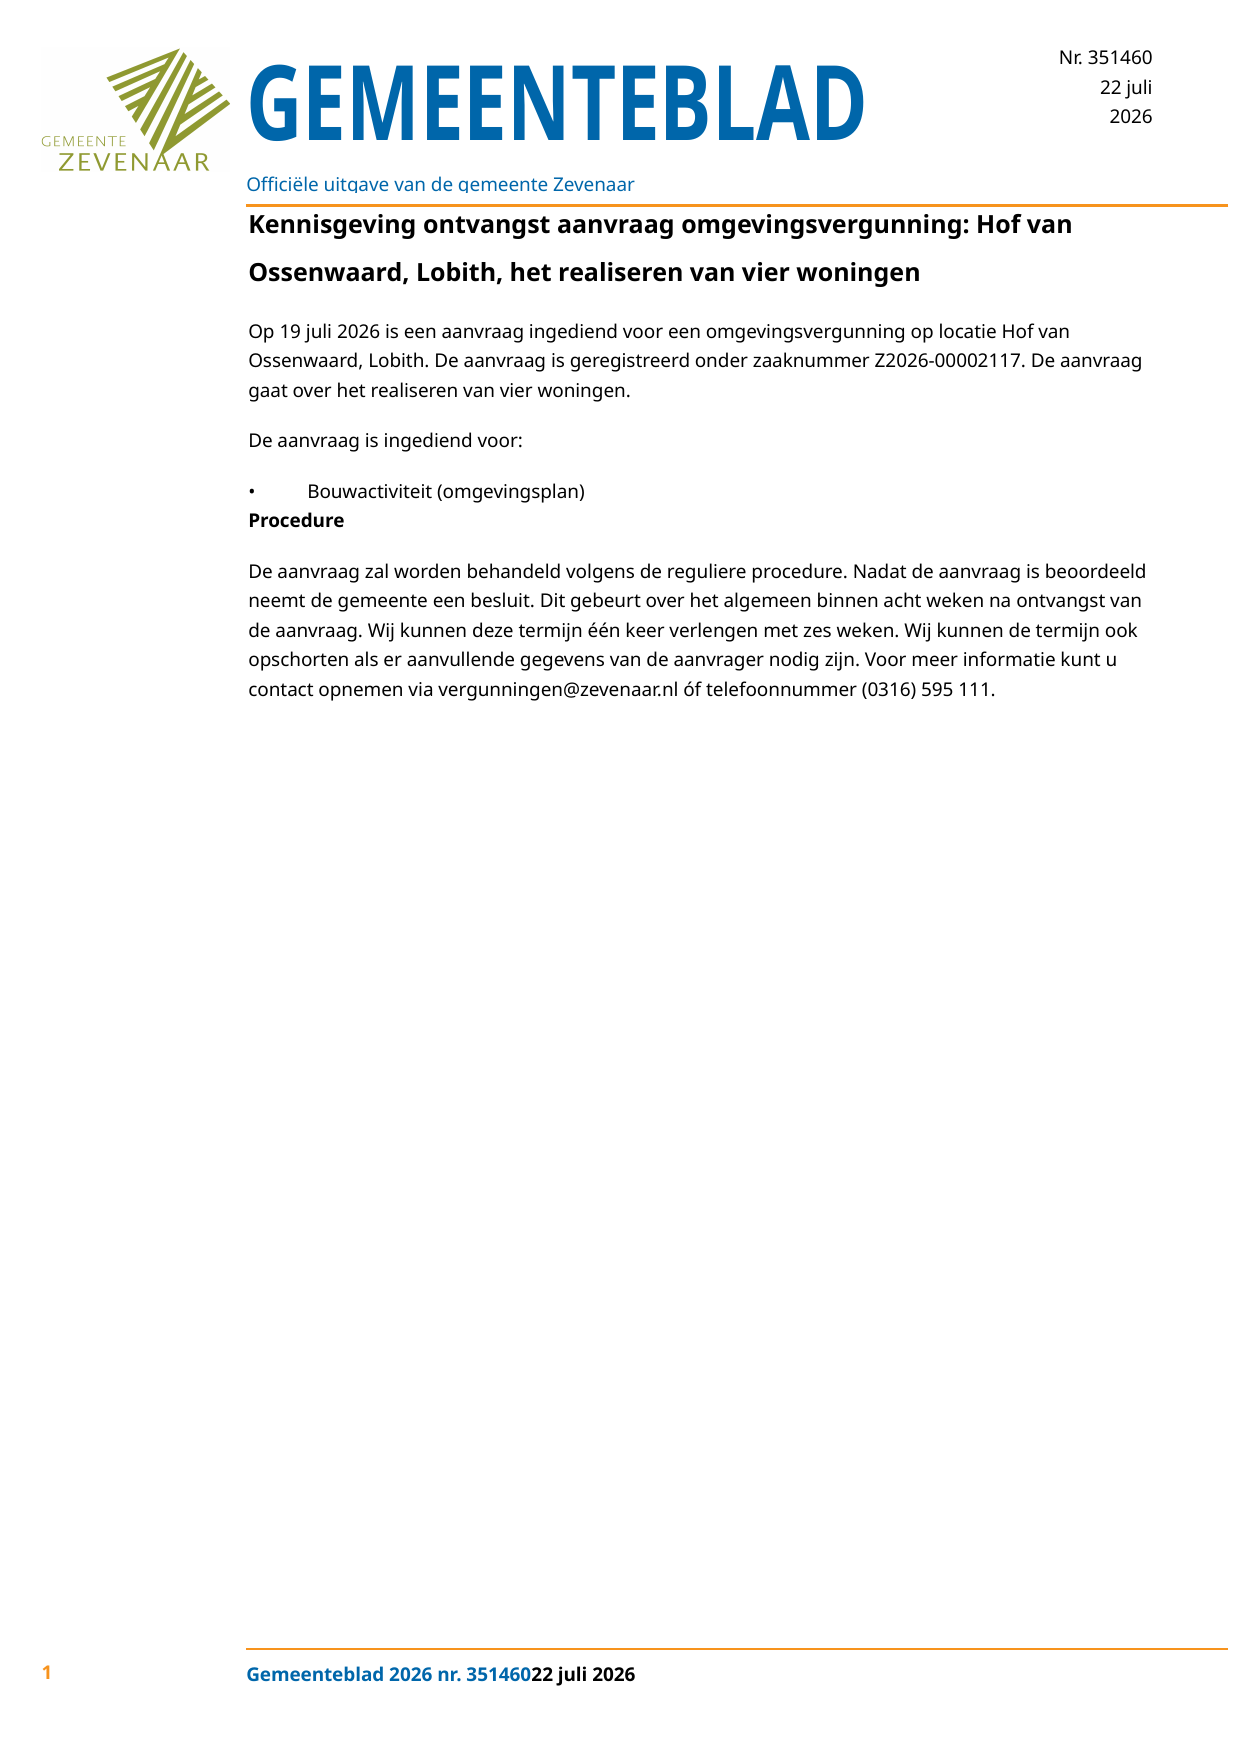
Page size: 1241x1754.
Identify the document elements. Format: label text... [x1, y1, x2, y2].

text Procedure [248, 507, 1152, 533]
text Op 19 juli 2026 is een aanvraag ingediend voor een omgevingsvergunning op locatie Hof van Ossenwaard, Lobith. De aanvraag is geregistreerd onder zaaknummer Z2026-00002117. De aanvraag gaat over het realiseren van vier woningen. [248, 318, 1152, 403]
text Kennisgeving ontvangst aanvraag omgevingsvergunning: Hof van Ossenwaard, Lobith, het realiseren van vier woningen [248, 207, 1152, 288]
picture [41, 47, 231, 172]
text De aanvraag is ingediend voor: [248, 427, 1152, 453]
text De aanvraag zal worden behandeld volgens de reguliere procedure. Nadat de aanvraag is beoordeeld neemt de gemeente een besluit. Dit gebeurt over het algemeen binnen acht weken na ontvangst van de aanvraag. Wij kunnen deze termijn één keer verlengen met zes weken. Wij kunnen de termijn ook opschorten als er aanvullende gegevens van de aanvrager nodig zijn. Voor meer informatie kunt u contact opnemen via vergunningen@zevenaar.nl óf telefoonnummer (0316) 595 111. [248, 558, 1152, 702]
list Bouwactiviteit (omgevingsplan) [248, 478, 1152, 504]
